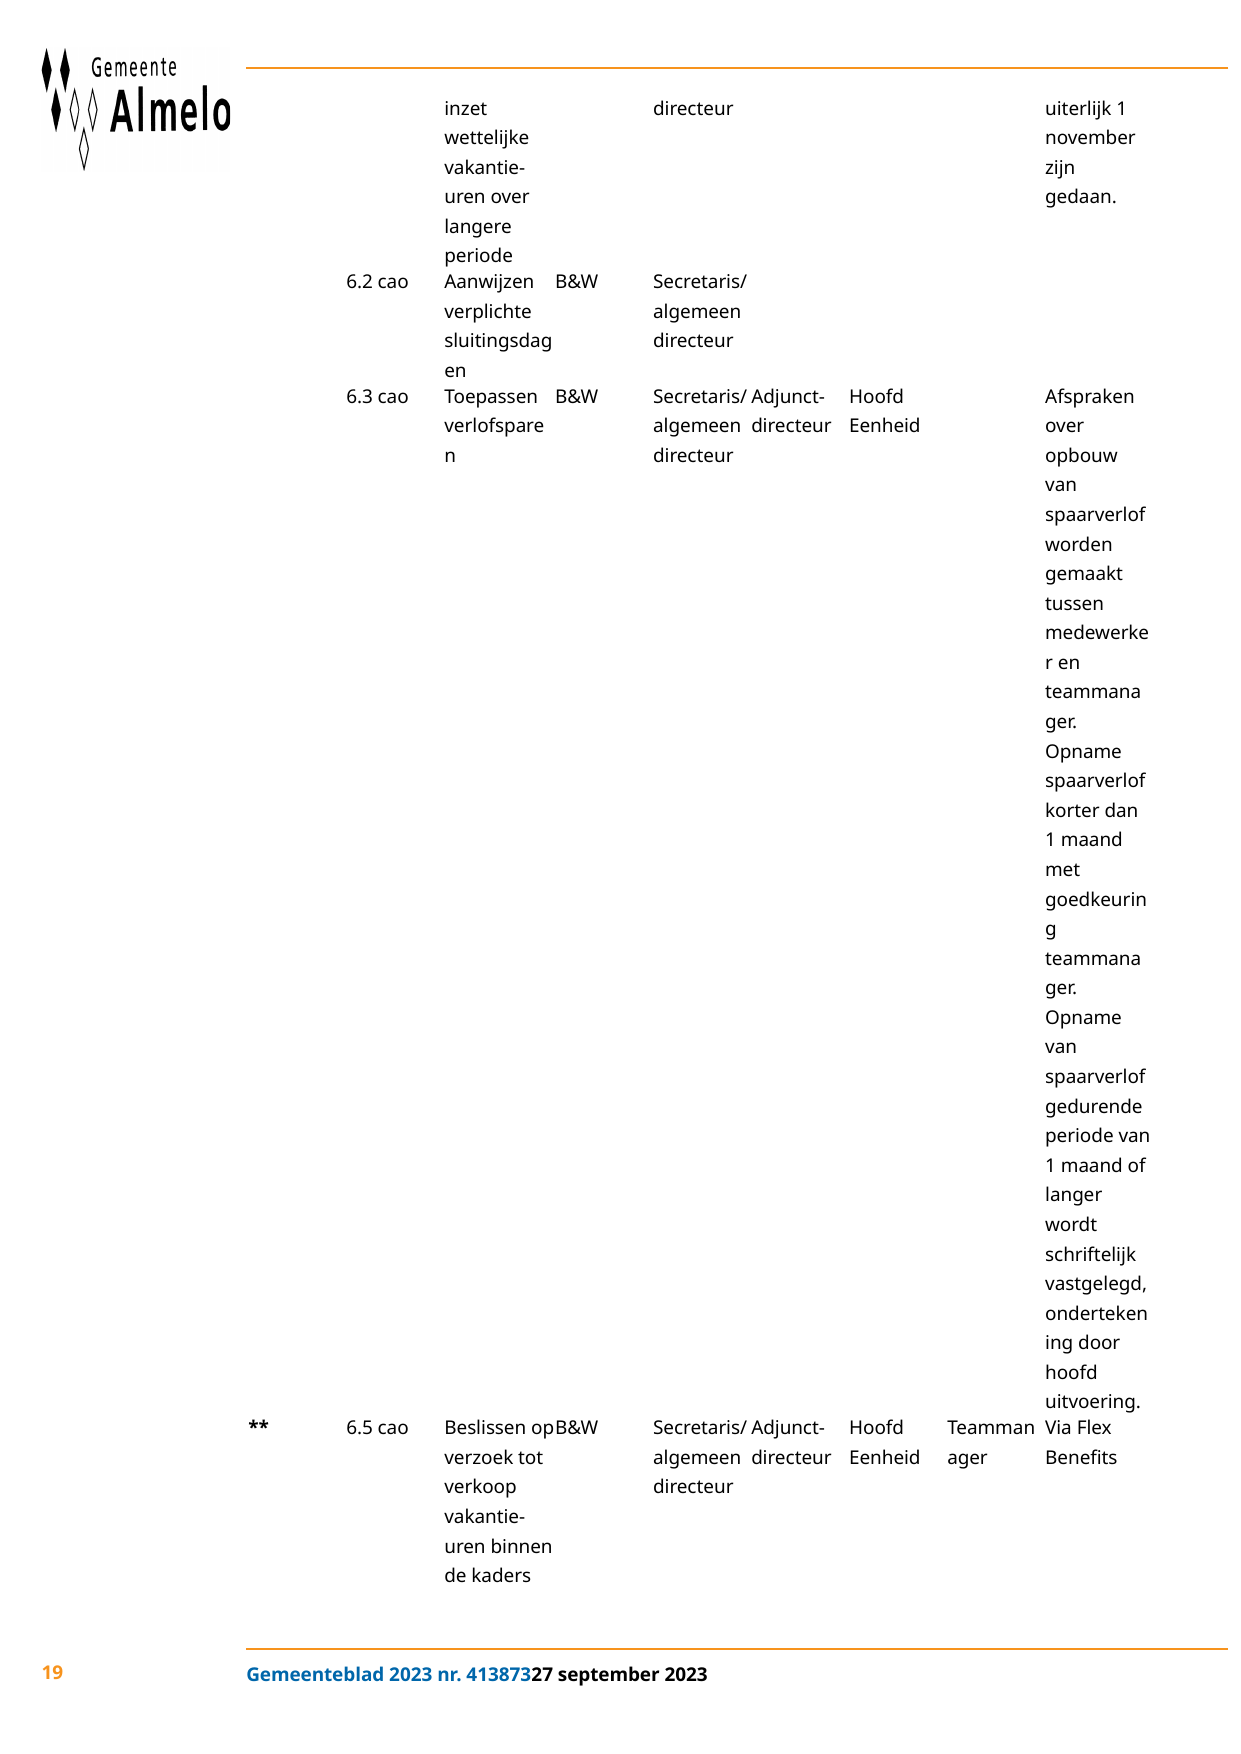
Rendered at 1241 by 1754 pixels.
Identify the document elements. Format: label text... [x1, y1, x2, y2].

table_cell [947, 95, 1045, 268]
table_cell [248, 269, 346, 383]
table_cell Hoofd Eenheid [849, 383, 947, 1414]
table_cell Secretaris/ algemeen directeur [653, 1415, 751, 1588]
table_cell [849, 269, 947, 383]
table_cell 6.5 cao [346, 1415, 444, 1588]
table_cell Secretaris/ algemeen directeur [653, 269, 751, 383]
table_cell inzet wettelijke vakantie-uren over langere periode [444, 95, 555, 268]
picture [41, 47, 231, 172]
table_cell ** [248, 1415, 346, 1588]
table_cell [555, 95, 653, 268]
table_cell Toepassen verlofsparen [444, 383, 555, 1414]
table_cell B&W [555, 1415, 653, 1588]
table_cell Aanwijzen verplichte sluitingsdagen [444, 269, 555, 383]
table_cell [947, 269, 1045, 383]
table_cell [751, 95, 849, 268]
table_cell uiterlijk 1 november zijn gedaan. [1045, 95, 1152, 268]
table_cell [849, 95, 947, 268]
table_cell Afspraken over opbouw van spaarverlof worden gemaakt tussen medewerker en teammanager. Opname spaarverlof korter dan 1 maand met goedkeuring teammanager. Opname van spaarverlof gedurende periode van 1 maand of langer wordt schriftelijk vastgelegd, ondertekening door hoofd uitvoering. [1045, 383, 1152, 1414]
table_cell Hoofd Eenheid [849, 1415, 947, 1588]
table_cell [751, 269, 849, 383]
table_cell 6.2 cao [346, 269, 444, 383]
table_cell B&W [555, 269, 653, 383]
table_cell Adjunct-directeur [751, 1415, 849, 1588]
table_cell [1045, 269, 1152, 383]
table_cell B&W [555, 383, 653, 1414]
table_cell Teammanager [947, 1415, 1045, 1588]
table_cell Adjunct-directeur [751, 383, 849, 1414]
table_cell 6.3 cao [346, 383, 444, 1414]
table_cell Via Flex Benefits [1045, 1415, 1152, 1588]
table_cell [947, 383, 1045, 1414]
table_cell Beslissen op verzoek tot verkoop vakantie-uren binnen de kaders [444, 1415, 555, 1588]
table_cell directeur [653, 95, 751, 268]
table_cell Secretaris/ algemeen directeur [653, 383, 751, 1414]
table_cell [248, 95, 346, 268]
table_cell [346, 95, 444, 268]
table_cell [248, 383, 346, 1414]
